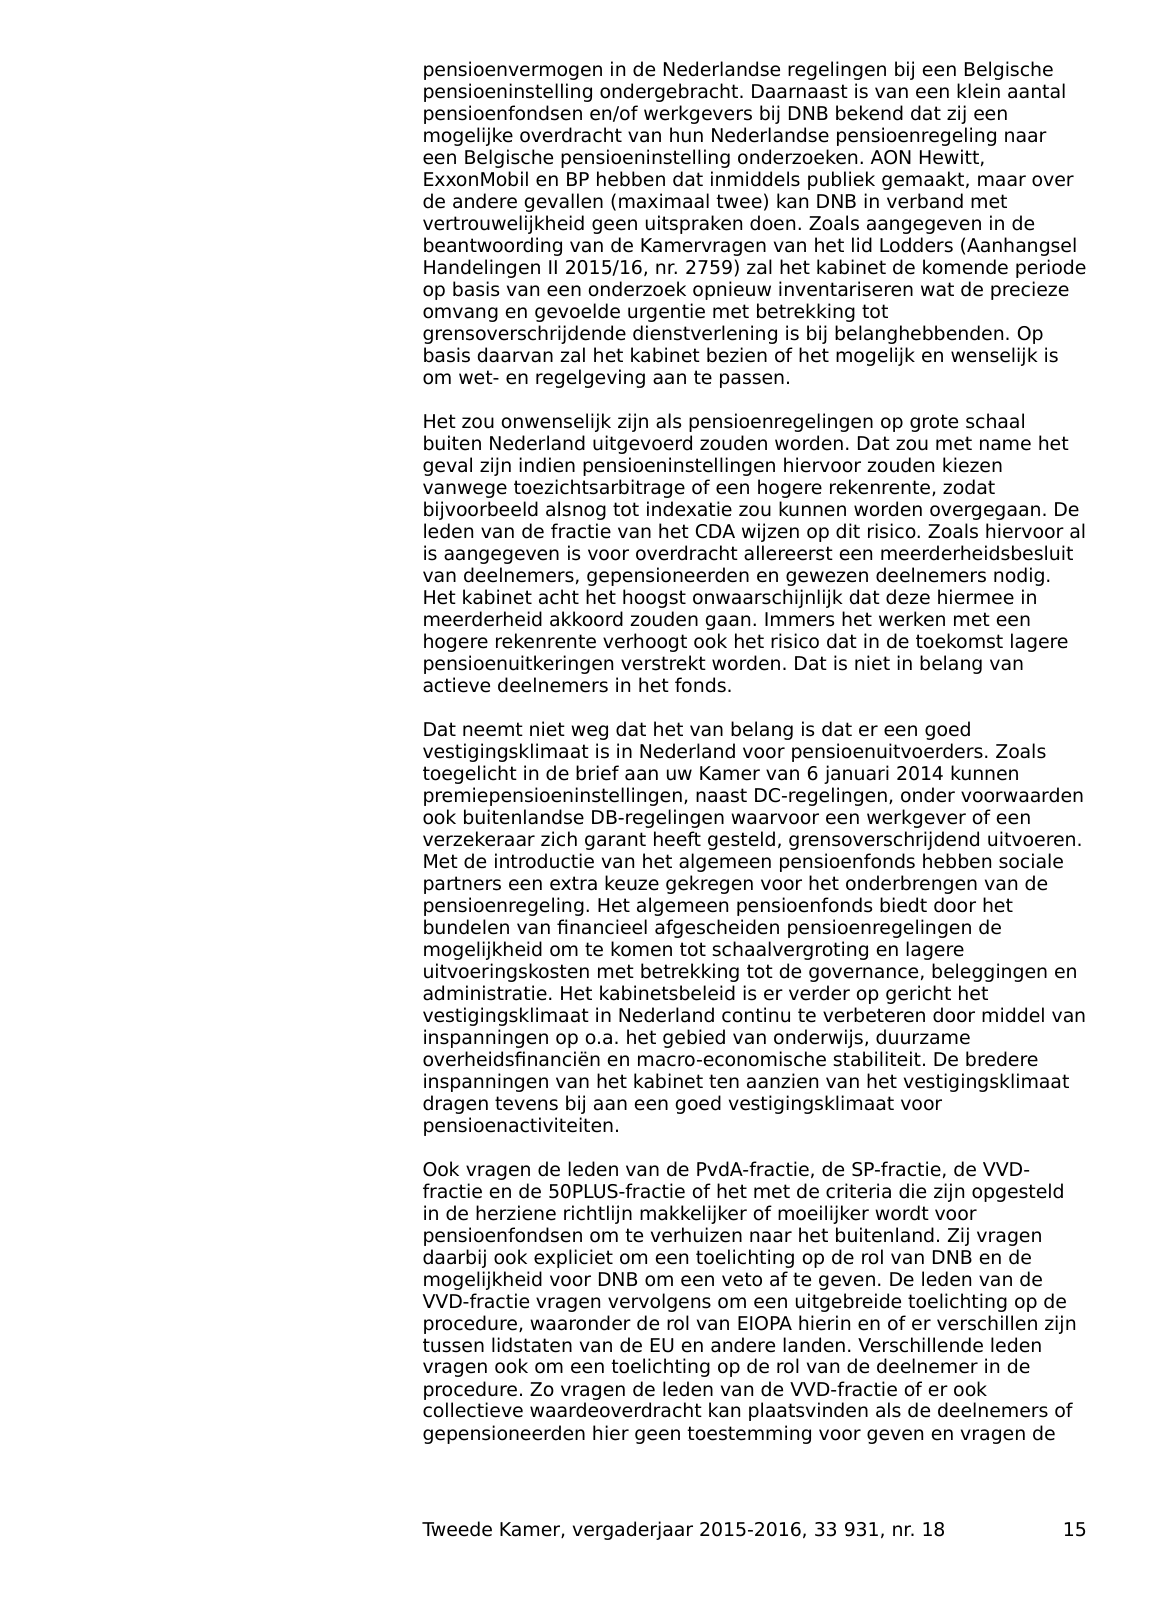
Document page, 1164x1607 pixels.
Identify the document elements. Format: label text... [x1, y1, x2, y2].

text Dat neemt niet weg dat het van belang is dat er een goed vestigingsklimaat is in Nederland voor pensioenuitvoerders. Zoals toegelicht in de brief aan uw Kamer van 6 januari 2014 kunnen premiepensioeninstellingen, naast DC-regelingen, onder voorwaarden ook buitenlandse DB-regelingen waarvoor een werkgever of een verzekeraar zich garant heeft gesteld, grensoverschrijdend uitvoeren. Met de introductie van het algemeen pensioenfonds hebben sociale partners een extra keuze gekregen voor het onderbrengen van de pensioenregeling. Het algemeen pensioenfonds biedt door het bundelen van financieel afgescheiden pensioenregelingen de mogelijkheid om te komen tot schaalvergroting en lagere uitvoeringskosten met betrekking tot de governance, beleggingen en administratie. Het kabinetsbeleid is er verder op gericht het vestigingsklimaat in Nederland continu te verbeteren door middel van inspanningen op o.a. het gebied van onderwijs, duurzame overheidsfinanciën en macro-economische stabiliteit. De bredere inspanningen van het kabinet ten aanzien van het vestigingsklimaat dragen tevens bij aan een goed vestigingsklimaat voor pensioenactiviteiten. [422, 719, 1087, 1136]
text Het zou onwenselijk zijn als pensioenregelingen op grote schaal buiten Nederland uitgevoerd zouden worden. Dat zou met name het geval zijn indien pensioeninstellingen hiervoor zouden kiezen vanwege toezichtsarbitrage of een hogere rekenrente, zodat bijvoorbeeld alsnog tot indexatie zou kunnen worden overgegaan. De leden van de fractie van het CDA wijzen op dit risico. Zoals hiervoor al is aangegeven is voor overdracht allereerst een meerderheidsbesluit van deelnemers, gepensioneerden en gewezen deelnemers nodig. Het kabinet acht het hoogst onwaarschijnlijk dat deze hiermee in meerderheid akkoord zouden gaan. Immers het werken met een hogere rekenrente verhoogt ook het risico dat in de toekomst lagere pensioenuitkeringen verstrekt worden. Dat is niet in belang van actieve deelnemers in het fonds. [422, 411, 1087, 697]
text pensioenvermogen in de Nederlandse regelingen bij een Belgische pensioeninstelling ondergebracht. Daarnaast is van een klein aantal pensioenfondsen en/of werkgevers bij DNB bekend dat zij een mogelijke overdracht van hun Nederlandse pensioenregeling naar een Belgische pensioeninstelling onderzoeken. AON Hewitt, ExxonMobil en BP hebben dat inmiddels publiek gemaakt, maar over de andere gevallen (maximaal twee) kan DNB in verband met vertrouwelijkheid geen uitspraken doen. Zoals aangegeven in de beantwoording van de Kamervragen van het lid Lodders (Aanhangsel Handelingen II 2015/16, nr. 2759) zal het kabinet de komende periode op basis van een onderzoek opnieuw inventariseren wat de precieze omvang en gevoelde urgentie met betrekking tot grensoverschrijdende dienstverlening is bij belanghebbenden. Op basis daarvan zal het kabinet bezien of het mogelijk en wenselijk is om wet- en regelgeving aan te passen. [422, 59, 1087, 389]
text Ook vragen de leden van de PvdA-fractie, de SP-fractie, de VVD-fractie en de 50PLUS-fractie of het met de criteria die zijn opgesteld in de herziene richtlijn makkelijker of moeilijker wordt voor pensioenfondsen om te verhuizen naar het buitenland. Zij vragen daarbij ook expliciet om een toelichting op de rol van DNB en de mogelijkheid voor DNB om een veto af te geven. De leden van de VVD-fractie vragen vervolgens om een uitgebreide toelichting op de procedure, waaronder de rol van EIOPA hierin en of er verschillen zijn tussen lidstaten van de EU en andere landen. Verschillende leden vragen ook om een toelichting op de rol van de deelnemer in de procedure. Zo vragen de leden van de VVD-fractie of er ook collectieve waardeoverdracht kan plaatsvinden als de deelnemers of gepensioneerden hier geen toestemming voor geven en vragen de [422, 1159, 1087, 1444]
